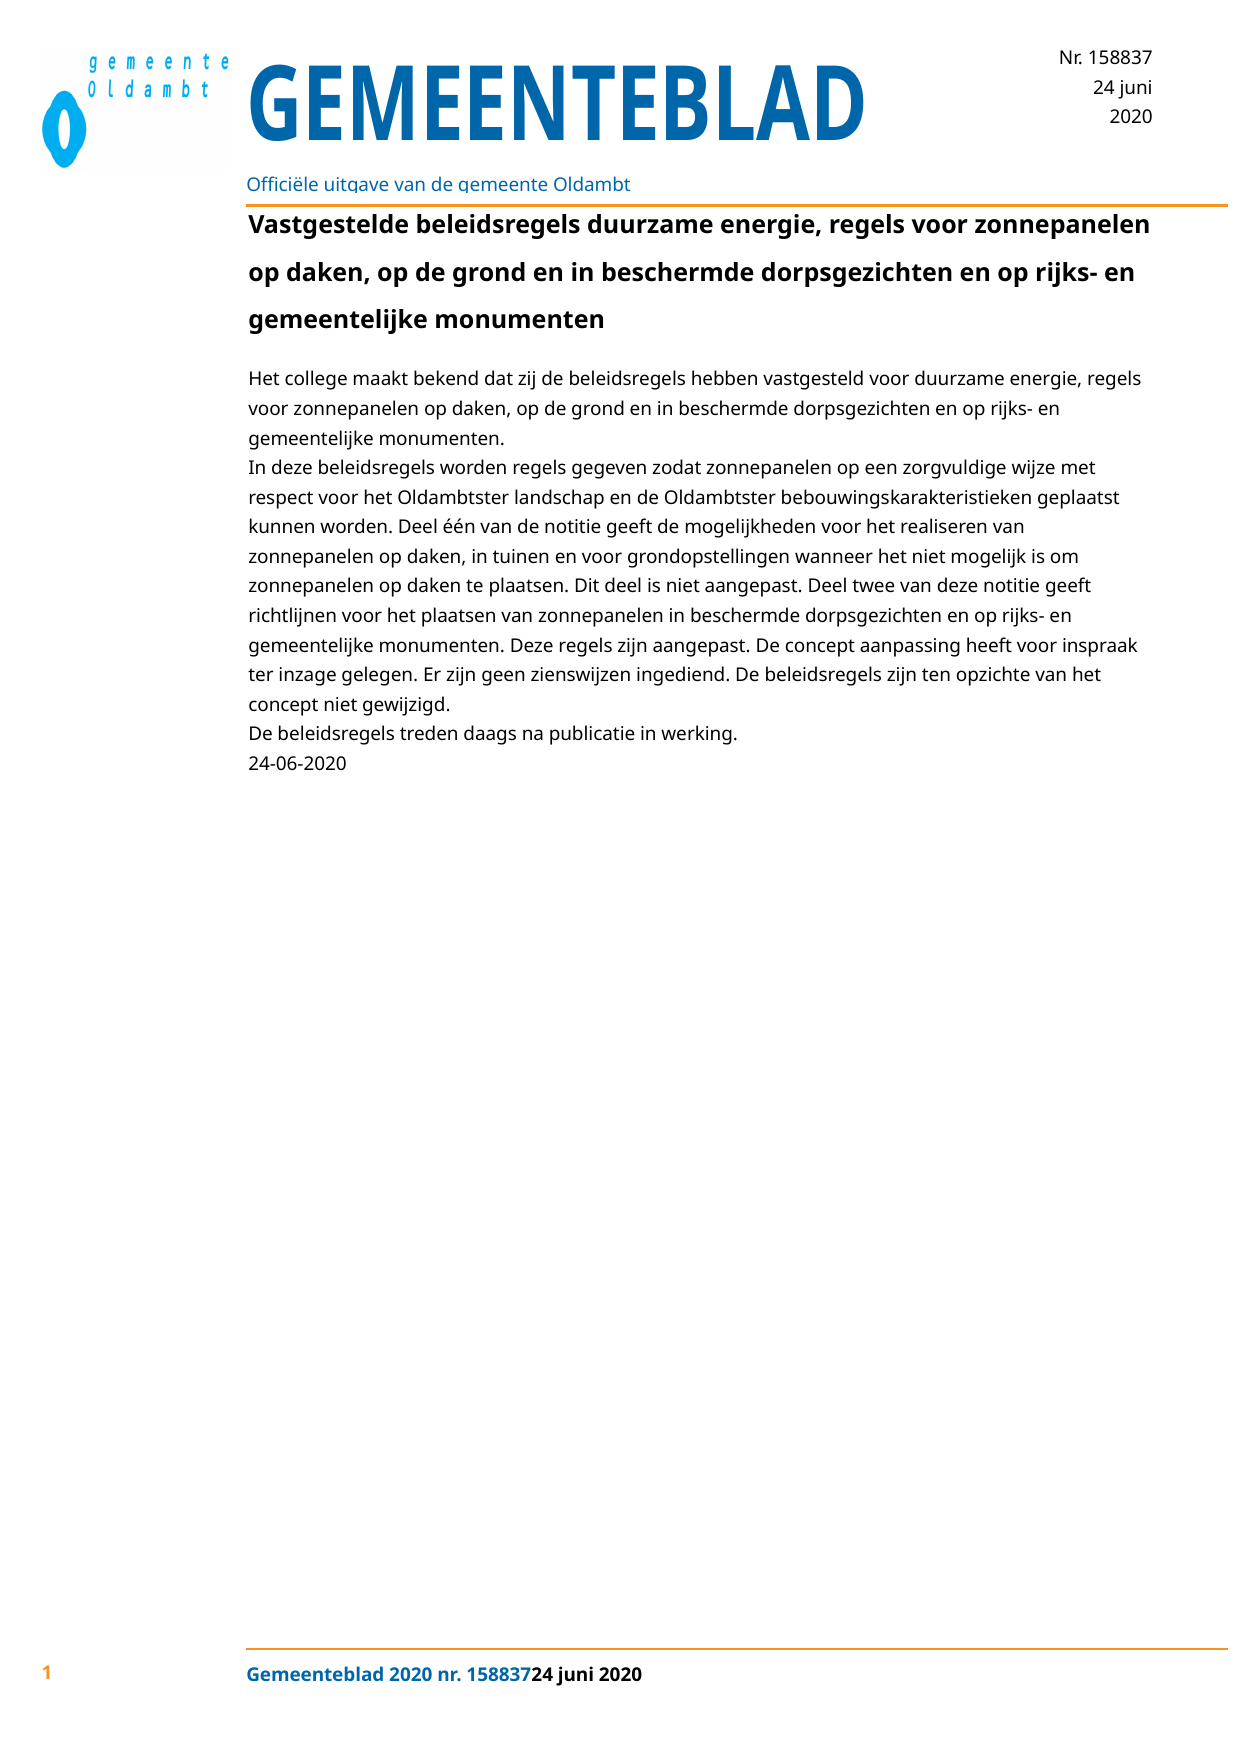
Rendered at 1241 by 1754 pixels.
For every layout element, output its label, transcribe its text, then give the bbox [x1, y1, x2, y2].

text 24-06-2020 [248, 750, 1152, 776]
text In deze beleidsregels worden regels gegeven zodat zonnepanelen op een zorgvuldige wijze met respect voor het Oldambtster landschap en de Oldambtster bebouwings­karakteris­tieken geplaatst kunnen worden. Deel één van de notitie geeft de mogelijkheden voor het realiseren van zonnepanelen op daken, in tuinen en voor grondopstellingen wanneer het niet mogelijk is om zonnepanelen op daken te plaatsen. Dit deel is niet aangepast. Deel twee van deze notitie geeft richtlijnen voor het plaatsen van zonnepanelen in beschermde dorpsgezichten en op rijks- en gemeentelijke monumenten. Deze regels zijn aangepast. De concept aanpassing heeft voor inspraak ter inzage gelegen. Er zijn geen zienswijzen ingediend. De beleidsregels zijn ten opzichte van het concept niet gewijzigd. [248, 454, 1152, 717]
picture [41, 47, 231, 172]
text Het college maakt bekend dat zij de beleidsregels hebben vastgesteld voor duurzame energie, regels voor zonnepanelen op daken, op de grond en in beschermde dorpsgezichten en op rijks- en gemeentelijke monumenten. [248, 366, 1152, 450]
text Vastgestelde beleidsregels duurzame energie, regels voor zonnepanelen op daken, op de grond en in beschermde dorpsgezichten en op rijks- en gemeentelijke monumenten [248, 207, 1152, 336]
text De beleidsregels treden daags na publicatie in werking. [248, 721, 1152, 746]
